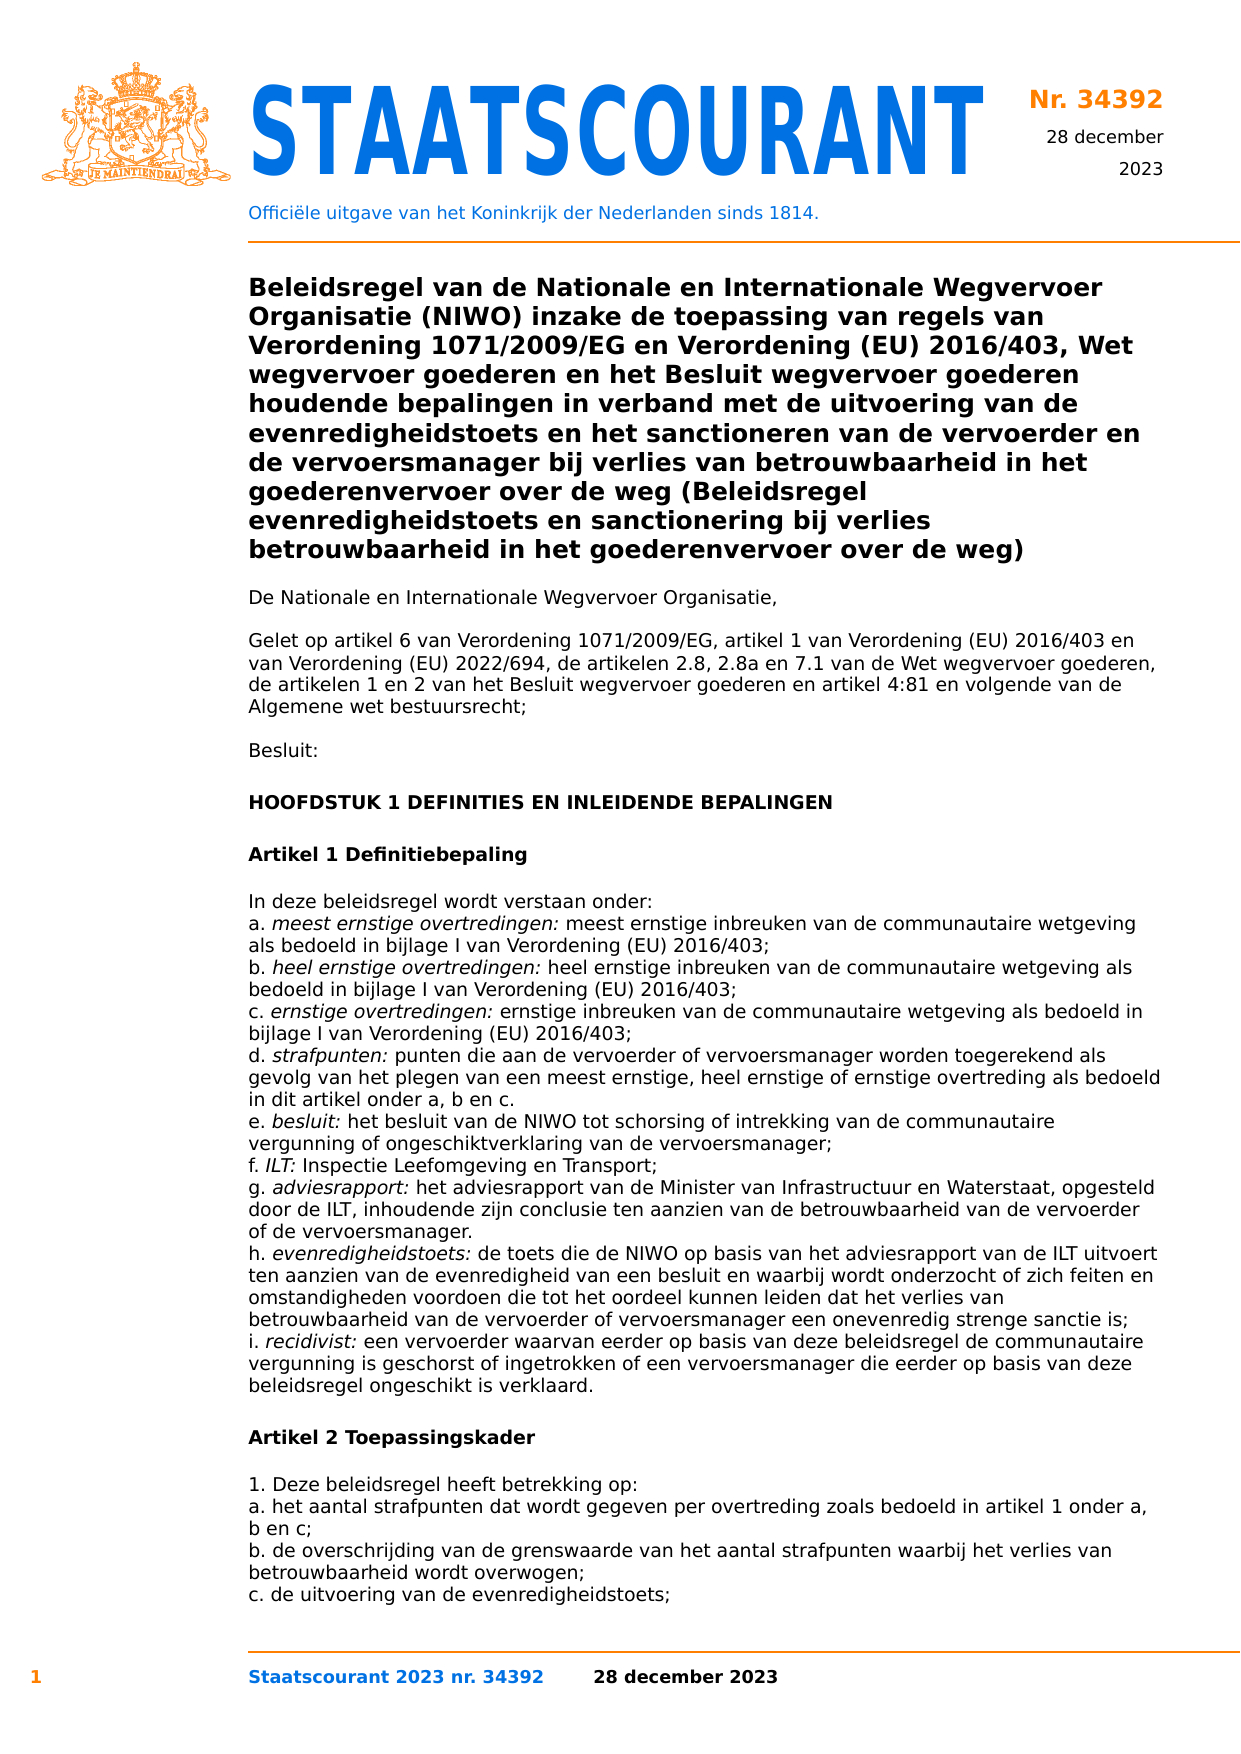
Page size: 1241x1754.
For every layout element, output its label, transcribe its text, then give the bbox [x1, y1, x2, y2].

text e. besluit: het besluit van de NIWO tot schorsing of intrekking van de communautaire vergunning of ongeschiktverklaring van de vervoersmanager; [248, 1111, 1163, 1155]
text Gelet op artikel 6 van Verordening 1071/2009/EG, artikel 1 van Verordening (EU) 2016/403 en van Verordening (EU) 2022/694, de artikelen 2.8, 2.8a en 7.1 van de Wet wegvervoer goederen, de artikelen 1 en 2 van het Besluit wegvervoer goederen en artikel 4:81 en volgende van de Algemene wet bestuursrecht; [248, 630, 1163, 718]
text 1. Deze beleidsregel heeft betrekking op: [248, 1474, 1163, 1496]
text Besluit: [248, 740, 1163, 762]
table_cell 2023 [998, 153, 1240, 203]
table_header [25, 62, 248, 241]
table_header STAATSCOURANT [248, 62, 998, 203]
subtitle HOOFDSTUK 1 DEFINITIES EN INLEIDENDE BEPALINGEN [248, 792, 1163, 814]
text d. strafpunten: punten die aan de vervoerder of vervoersmanager worden toegerekend als gevolg van het plegen van een meest ernstige, heel ernstige of ernstige overtreding als bedoeld in dit artikel onder a, b en c. [248, 1045, 1163, 1111]
text a. meest ernstige overtredingen: meest ernstige inbreuken van de communautaire wetgeving als bedoeld in bijlage I van Verordening (EU) 2016/403; [248, 913, 1163, 957]
subtitle Beleidsregel van de Nationale en Internationale Wegvervoer Organisatie (NIWO) inzake de toepassing van regels van Verordening 1071/2009/EG en Verordening (EU) 2016/403, Wet wegvervoer goederen en het Besluit wegvervoer goederen houdende bepalingen in verband met de uitvoering van de evenredigheidstoets en het sanctioneren van de vervoerder en de vervoersmanager bij verlies van betrouwbaarheid in het goederenvervoer over de weg (Beleidsregel evenredigheidstoets en sanctionering bij verlies betrouwbaarheid in het goederenvervoer over de weg) [248, 273, 1163, 565]
text In deze beleidsregel wordt verstaan onder: [248, 891, 1163, 913]
text a. het aantal strafpunten dat wordt gegeven per overtreding zoals bedoeld in artikel 1 onder a, b en c; [248, 1496, 1163, 1539]
table_cell Officiële uitgave van het Koninkrijk der Nederlanden sinds 1814. [248, 203, 1240, 241]
subtitle Artikel 2 Toepassingskader [248, 1427, 1163, 1449]
table_cell 28 december [998, 121, 1240, 153]
text h. evenredigheidstoets: de toets die de NIWO op basis van het adviesrapport van de ILT uitvoert ten aanzien van de evenredigheid van een besluit en waarbij wordt onderzocht of zich feiten en omstandigheden voordoen die tot het oordeel kunnen leiden dat het verlies van betrouwbaarheid van de vervoerder of vervoersmanager een onevenredig strenge sanctie is; [248, 1243, 1163, 1331]
text f. ILT: Inspectie Leefomgeving en Transport; [248, 1155, 1163, 1177]
text c. ernstige overtredingen: ernstige inbreuken van de communautaire wetgeving als bedoeld in bijlage I van Verordening (EU) 2016/403; [248, 1001, 1163, 1045]
subtitle Artikel 1 Definitiebepaling [248, 844, 1163, 866]
text c. de uitvoering van de evenredigheidstoets; [248, 1583, 1163, 1606]
picture [41, 62, 231, 186]
text i. recidivist: een vervoerder waarvan eerder op basis van deze beleidsregel de communautaire vergunning is geschorst of ingetrokken of een vervoersmanager die eerder op basis van deze beleidsregel ongeschikt is verklaard. [248, 1331, 1163, 1397]
text b. de overschrijding van de grenswaarde van het aantal strafpunten waarbij het verlies van betrouwbaarheid wordt overwogen; [248, 1539, 1163, 1583]
text b. heel ernstige overtredingen: heel ernstige inbreuken van de communautaire wetgeving als bedoeld in bijlage I van Verordening (EU) 2016/403; [248, 957, 1163, 1001]
text De Nationale en Internationale Wegvervoer Organisatie, [248, 587, 1163, 608]
table_header Nr. 34392 [998, 62, 1240, 121]
text g. adviesrapport: het adviesrapport van de Minister van Infrastructuur en Waterstaat, opgesteld door de ILT, inhoudende zijn conclusie ten aanzien van de betrouwbaarheid van de vervoerder of de vervoersmanager. [248, 1177, 1163, 1243]
